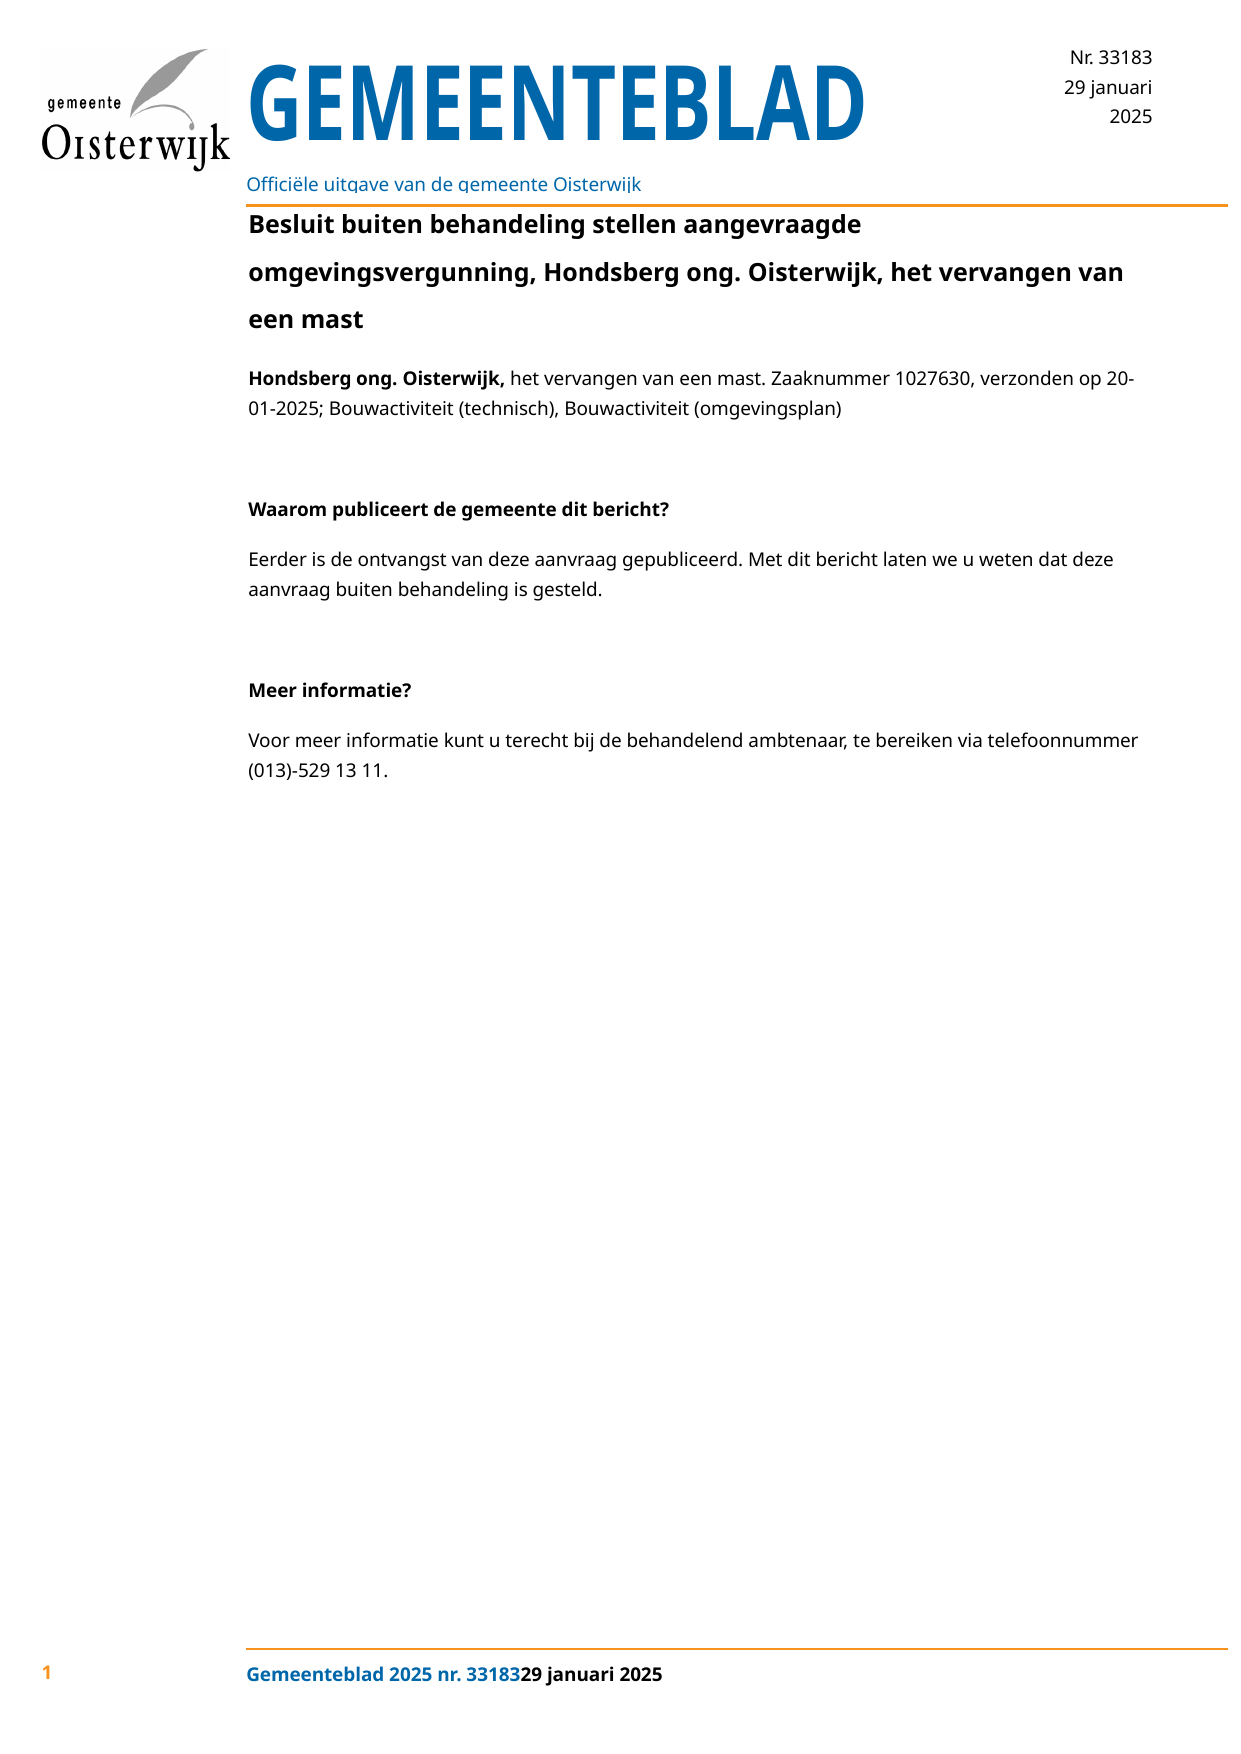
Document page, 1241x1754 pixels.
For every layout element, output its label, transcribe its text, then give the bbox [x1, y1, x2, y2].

text Besluit buiten behandeling stellen aangevraagde omgevingsvergunning, Hondsberg ong. Oisterwijk, het vervangen van een mast [248, 207, 1152, 336]
text Hondsberg ong. Oisterwijk, het vervangen van een mast. Zaaknummer 1027630, verzonden op 20-01-2025; Bouwactiviteit (technisch), Bouwactiviteit (omgevingsplan) [248, 366, 1152, 421]
text Voor meer informatie kunt u terecht bij de behandelend ambtenaar, te bereiken via telefoonnummer (013)-529 13 11. [248, 727, 1152, 782]
picture [41, 47, 231, 172]
text Waarom publiceert de gemeente dit bericht? [248, 496, 1152, 522]
text Eerder is de ontvangst van deze aanvraag gepubliceerd. Met dit bericht laten we u weten dat deze aanvraag buiten behandeling is gesteld. [248, 546, 1152, 602]
text Meer informatie? [248, 677, 1152, 702]
